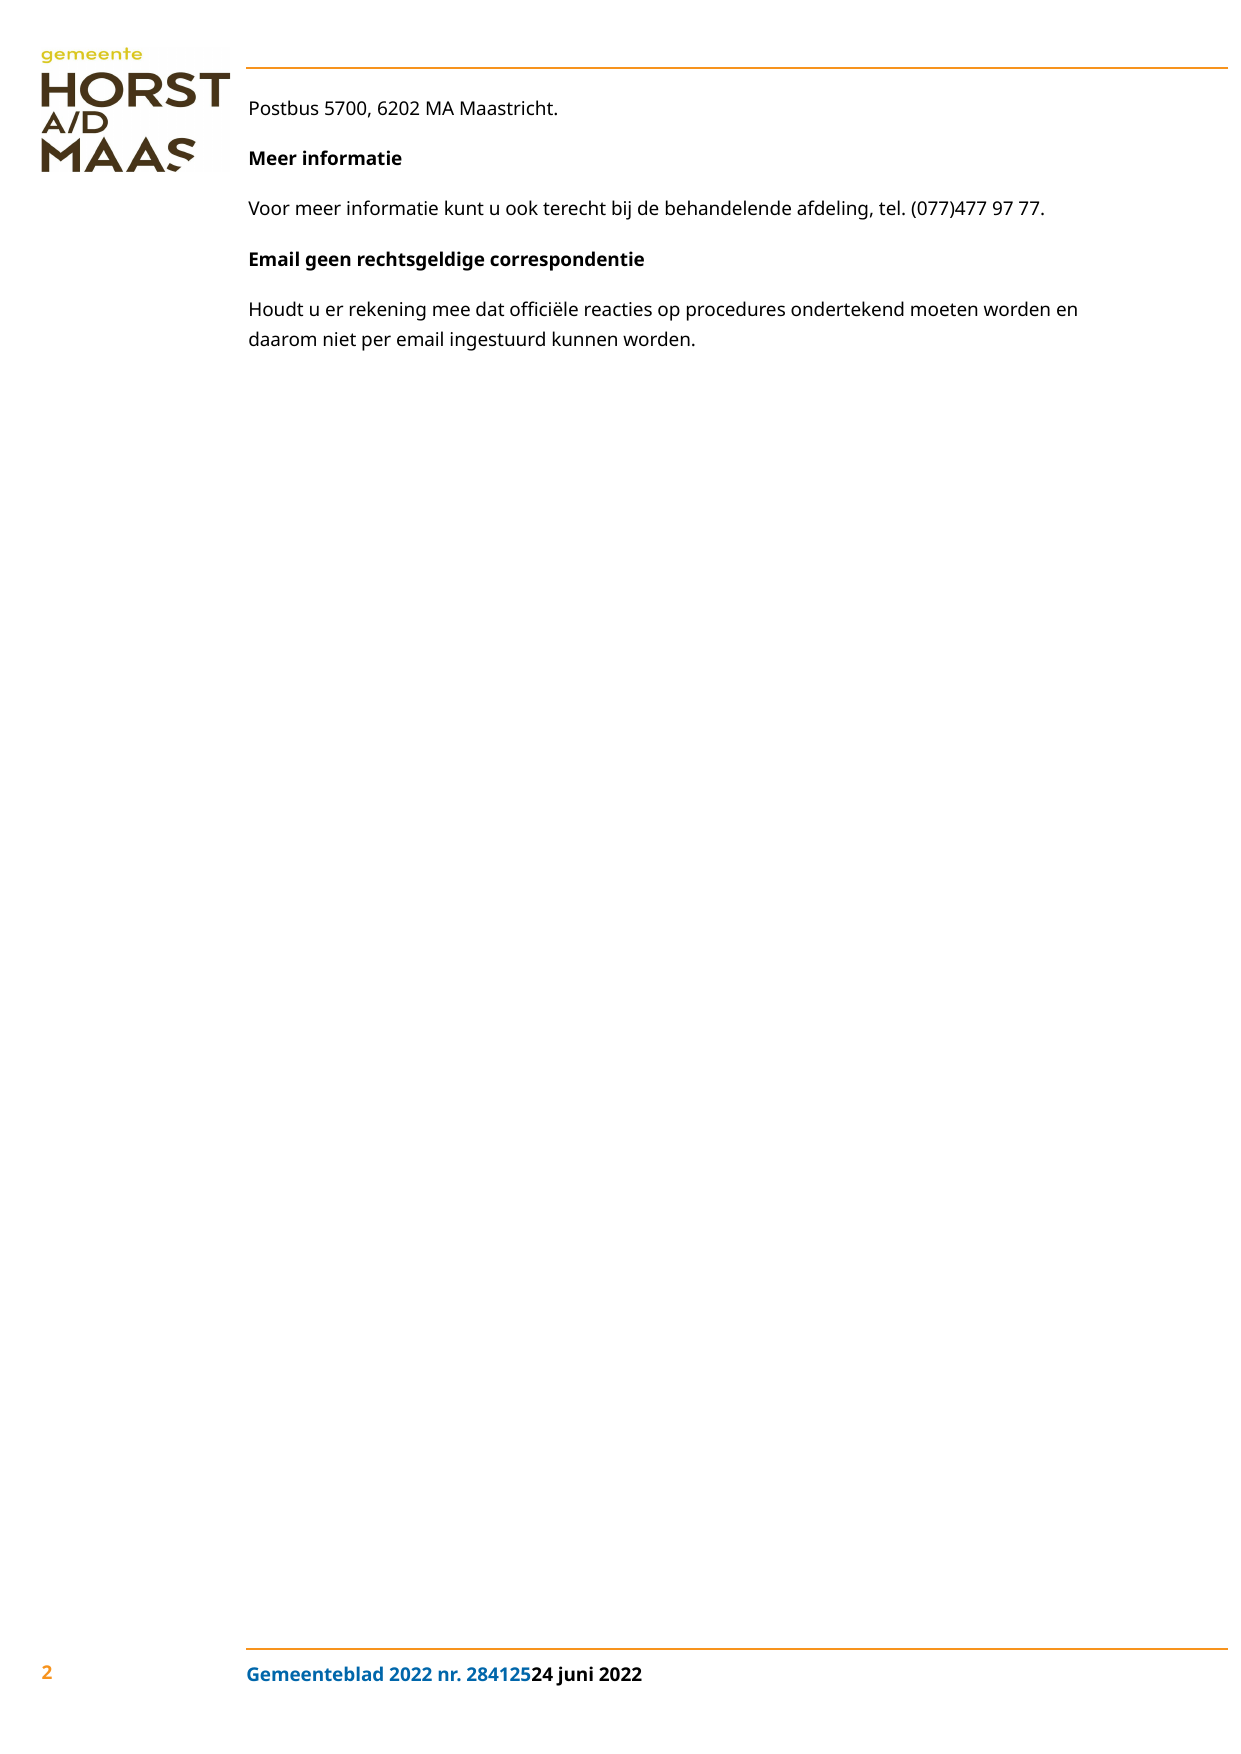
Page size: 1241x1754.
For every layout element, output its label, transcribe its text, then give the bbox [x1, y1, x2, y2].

text Houdt u er rekening mee dat officiële reacties op procedures ondertekend moeten worden en daarom niet per email ingestuurd kunnen worden. [248, 296, 1152, 352]
text Email geen rechtsgeldige correspondentie [248, 246, 1152, 272]
picture [41, 47, 231, 172]
text Voor meer informatie kunt u ook terecht bij de behandelende afdeling, tel. (077)477 97 77. [248, 196, 1152, 221]
text Meer informatie [248, 145, 1152, 171]
text Postbus 5700, 6202 MA Maastricht. [248, 95, 1152, 121]
